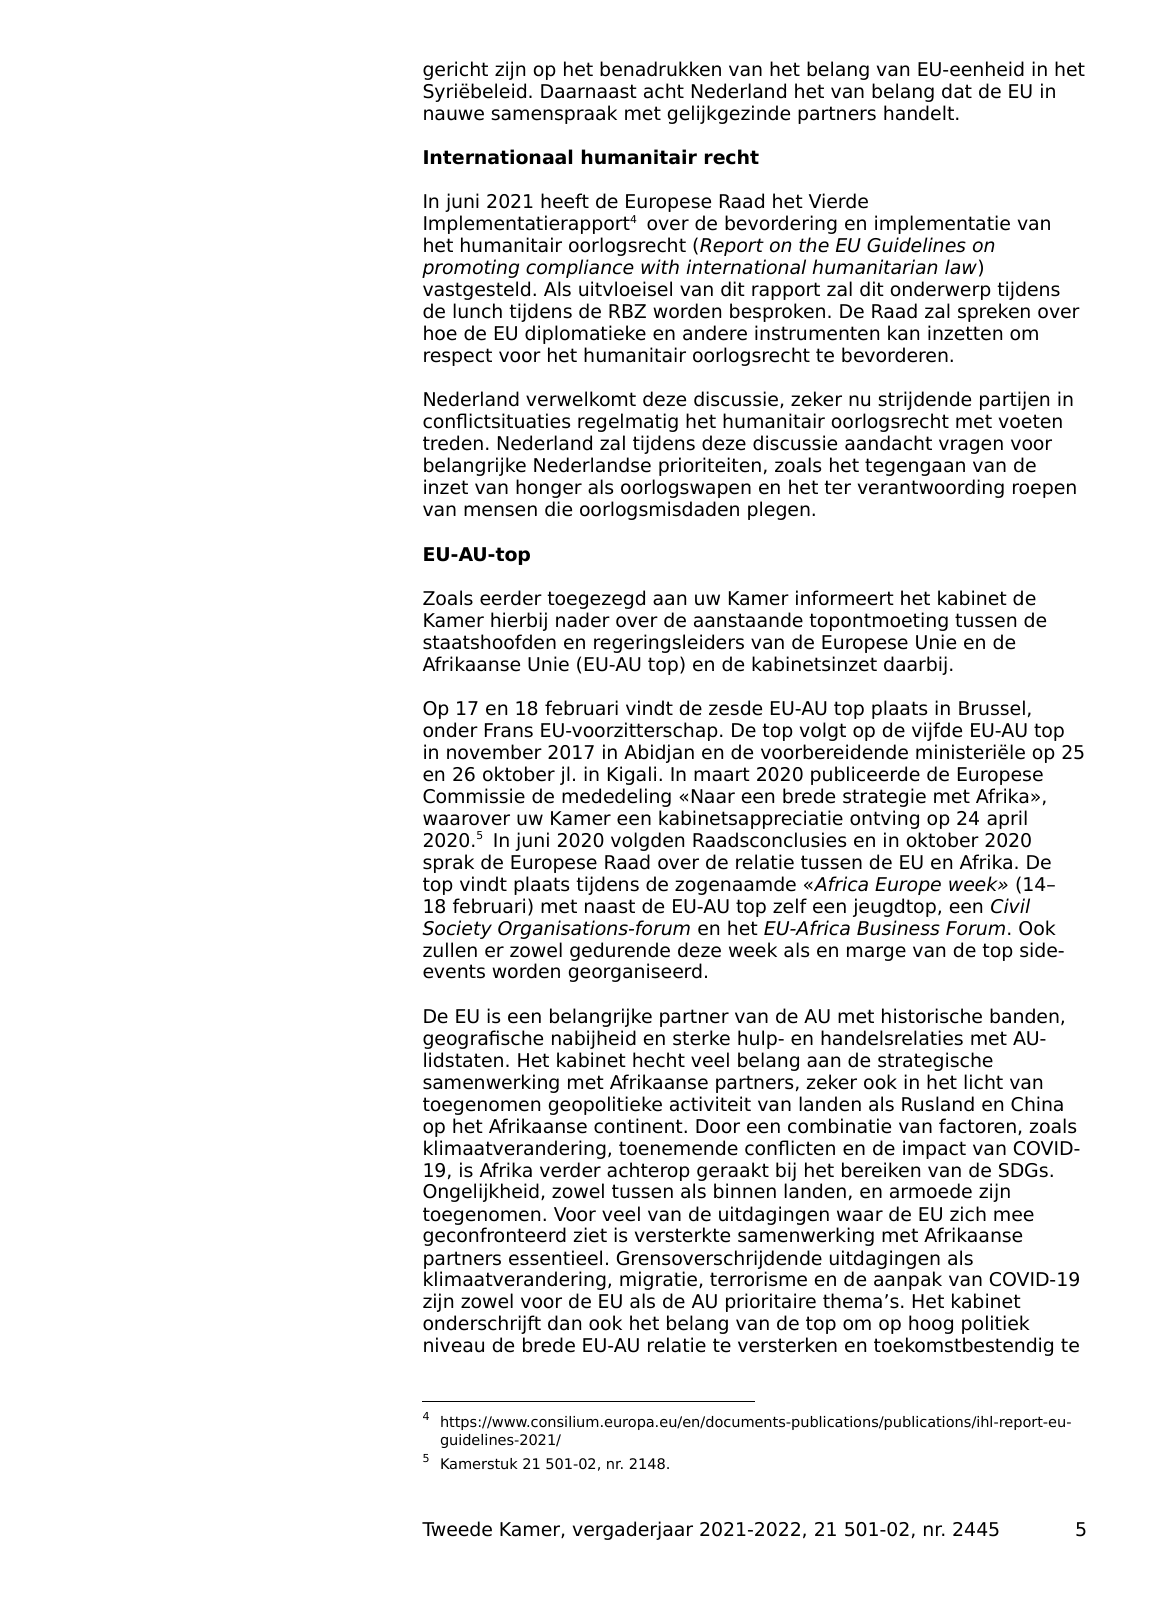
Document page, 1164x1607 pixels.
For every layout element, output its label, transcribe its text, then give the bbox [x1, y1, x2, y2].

text https://www.consilium.europa.eu/en/documents-publications/publications/ihl-report-eu-guidelines-2021/ [422, 1410, 1087, 1449]
text In juni 2021 heeft de Europese Raad het Vierde Implementatierapport over de bevordering en implementatie van het humanitair oorlogsrecht (Report on the EU Guidelines on promoting compliance with international humanitarian law) vastgesteld. Als uitvloeisel van dit rapport zal dit onderwerp tijdens de lunch tijdens de RBZ worden besproken. De Raad zal spreken over hoe de EU diplomatieke en andere instrumenten kan inzetten om respect voor het humanitair oorlogsrecht te bevorderen. [422, 191, 1087, 367]
text Nederland verwelkomt deze discussie, zeker nu strijdende partijen in conflictsituaties regelmatig het humanitair oorlogsrecht met voeten treden. Nederland zal tijdens deze discussie aandacht vragen voor belangrijke Nederlandse prioriteiten, zoals het tegengaan van de inzet van honger als oorlogswapen en het ter verantwoording roepen van mensen die oorlogsmisdaden plegen. [422, 389, 1087, 521]
subtitle Internationaal humanitair recht [422, 147, 1087, 169]
text Op 17 en 18 februari vindt de zesde EU-AU top plaats in Brussel, onder Frans EU-voorzitterschap. De top volgt op de vijfde EU-AU top in november 2017 in Abidjan en de voorbereidende ministeriële op 25 en 26 oktober jl. in Kigali. In maart 2020 publiceerde de Europese Commissie de mededeling «Naar een brede strategie met Afrika», waarover uw Kamer een kabinetsappreciatie ontving op 24 april 2020. In juni 2020 volgden Raadsconclusies en in oktober 2020 sprak de Europese Raad over de relatie tussen de EU en Afrika. De top vindt plaats tijdens de zogenaamde «Africa Europe week» (14–18 februari) met naast de EU-AU top zelf een jeugdtop, een Civil Society Organisations-forum en het EU-Africa Business Forum. Ook zullen er zowel gedurende deze week als en marge van de top side-events worden georganiseerd. [422, 698, 1087, 983]
subtitle EU-AU-top [422, 543, 1087, 565]
text gericht zijn op het benadrukken van het belang van EU-eenheid in het Syriëbeleid. Daarnaast acht Nederland het van belang dat de EU in nauwe samenspraak met gelijkgezinde partners handelt. [422, 59, 1087, 125]
text Kamerstuk 21 501-02, nr. 2148. [422, 1452, 1087, 1474]
text Zoals eerder toegezegd aan uw Kamer informeert het kabinet de Kamer hierbij nader over de aanstaande topontmoeting tussen de staatshoofden en regeringsleiders van de Europese Unie en de Afrikaanse Unie (EU-AU top) en de kabinetsinzet daarbij. [422, 588, 1087, 676]
text De EU is een belangrijke partner van de AU met historische banden, geografische nabijheid en sterke hulp- en handelsrelaties met AU-lidstaten. Het kabinet hecht veel belang aan de strategische samenwerking met Afrikaanse partners, zeker ook in het licht van toegenomen geopolitieke activiteit van landen als Rusland en China op het Afrikaanse continent. Door een combinatie van factoren, zoals klimaatverandering, toenemende conflicten en de impact van COVID-19, is Afrika verder achterop geraakt bij het bereiken van de SDGs. Ongelijkheid, zowel tussen als binnen landen, en armoede zijn toegenomen. Voor veel van de uitdagingen waar de EU zich mee geconfronteerd ziet is versterkte samenwerking met Afrikaanse partners essentieel. Grensoverschrijdende uitdagingen als klimaatverandering, migratie, terrorisme en de aanpak van COVID-19 zijn zowel voor de EU als de AU prioritaire thema’s. Het kabinet onderschrijft dan ook het belang van de top om op hoog politiek niveau de brede EU-AU relatie te versterken en toekomstbestendig te [422, 1006, 1087, 1357]
